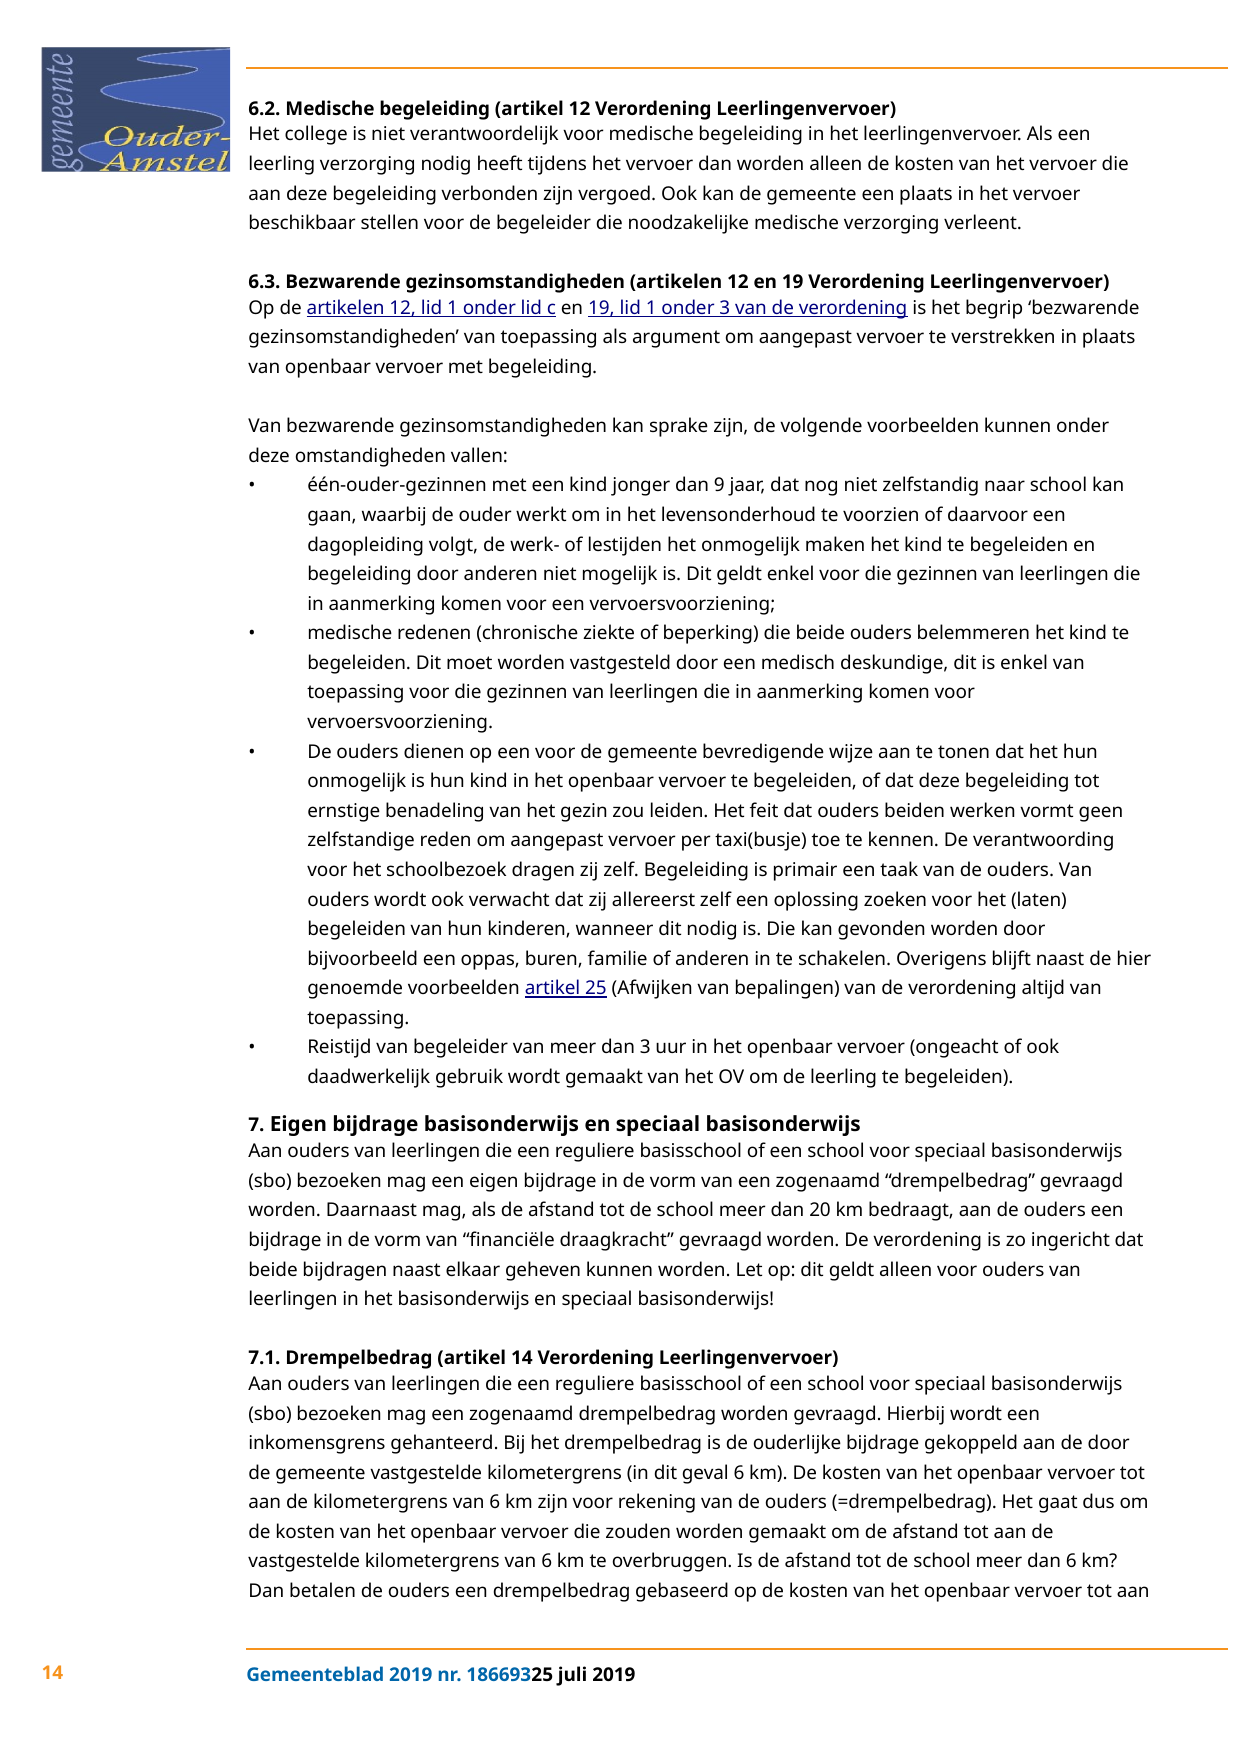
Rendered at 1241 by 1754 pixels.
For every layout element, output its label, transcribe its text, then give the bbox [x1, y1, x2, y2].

picture [41, 47, 231, 172]
text Het college is niet verantwoordelijk voor medische begeleiding in het leerlingenvervoer. Als een leerling verzorging nodig heeft tijdens het vervoer dan worden alleen de kosten van het vervoer die aan deze begeleiding verbonden zijn vergoed. Ook kan de gemeente een plaats in het vervoer beschikbaar stellen voor de begeleider die noodzakelijke medische verzorging verleent. [248, 121, 1152, 235]
text 6.2. Medische begeleiding (artikel 12 Verordening Leerlingenvervoer) [248, 95, 1152, 121]
text Aan ouders van leerlingen die een reguliere basisschool of een school voor speciaal basisonderwijs (sbo) bezoeken mag een zogenaamd drempelbedrag worden gevraagd. Hierbij wordt een inkomensgrens gehanteerd. Bij het drempelbedrag is de ouderlijke bijdrage gekoppeld aan de door de gemeente vastgestelde kilometergrens (in dit geval 6 km). De kosten van het openbaar vervoer tot aan de kilometergrens van 6 km zijn voor rekening van de ouders (=drempelbedrag). Het gaat dus om de kosten van het openbaar vervoer die zouden worden gemaakt om de afstand tot aan de vastgestelde kilometergrens van 6 km te overbruggen. Is de afstand tot de school meer dan 6 km? Dan betalen de ouders een drempelbedrag gebaseerd op de kosten van het openbaar vervoer tot aan [248, 1370, 1152, 1603]
text Aan ouders van leerlingen die een reguliere basisschool of een school voor speciaal basisonderwijs (sbo) bezoeken mag een eigen bijdrage in de vorm van een zogenaamd “drempelbedrag” gevraagd worden. Daarnaast mag, als de afstand tot de school meer dan 20 km bedraagt, aan de ouders een bijdrage in de vorm van “financiële draagkracht” gevraagd worden. De verordening is zo ingericht dat beide bijdragen naast elkaar geheven kunnen worden. Let op: dit geldt alleen voor ouders van leerlingen in het basisonderwijs en speciaal basisonderwijs! [248, 1137, 1152, 1311]
list één-ouder-gezinnen met een kind jonger dan 9 jaar, dat nog niet zelfstandig naar school kan gaan, waarbij de ouder werkt om in het levensonderhoud te voorzien of daarvoor een dagopleiding volgt, de werk- of lestijden het onmogelijk maken het kind te begeleiden en begeleiding door anderen niet mogelijk is. Dit geldt enkel voor die gezinnen van leerlingen die in aanmerking komen voor een vervoersvoorziening; [248, 472, 1152, 616]
text 7. Eigen bijdrage basisonderwijs en speciaal basisonderwijs [248, 1109, 1152, 1137]
text Op de artikelen 12, lid 1 onder lid c en 19, lid 1 onder 3 van de verordening is het begrip ‘bezwarende gezinsomstandigheden’ van toepassing als argument om aangepast vervoer te verstrekken in plaats van openbaar vervoer met begeleiding. [248, 294, 1152, 379]
text Van bezwarende gezinsomstandigheden kan sprake zijn, de volgende voorbeelden kunnen onder deze omstandigheden vallen: [248, 412, 1152, 468]
text 7.1. Drempelbedrag (artikel 14 Verordening Leerlingenvervoer) [248, 1344, 1152, 1370]
text 6.3. Bezwarende gezinsomstandigheden (artikelen 12 en 19 Verordening Leerlingenvervoer) [248, 268, 1152, 294]
list medische redenen (chronische ziekte of beperking) die beide ouders belemmeren het kind te begeleiden. Dit moet worden vastgesteld door een medisch deskundige, dit is enkel van toepassing voor die gezinnen van leerlingen die in aanmerking komen voor vervoersvoorziening. [248, 619, 1152, 734]
list De ouders dienen op een voor de gemeente bevredigende wijze aan te tonen dat het hun onmogelijk is hun kind in het openbaar vervoer te begeleiden, of dat deze begeleiding tot ernstige benadeling van het gezin zou leiden. Het feit dat ouders beiden werken vormt geen zelfstandige reden om aangepast vervoer per taxi(busje) toe te kennen. De verantwoording voor het schoolbezoek dragen zij zelf. Begeleiding is primair een taak van de ouders. Van ouders wordt ook verwacht dat zij allereerst zelf een oplossing zoeken voor het (laten) begeleiden van hun kinderen, wanneer dit nodig is. Die kan gevonden worden door bijvoorbeeld een oppas, buren, familie of anderen in te schakelen. Overigens blijft naast de hier genoemde voorbeelden artikel 25 (Afwijken van bepalingen) van de verordening altijd van toepassing. [248, 738, 1152, 1030]
list Reistijd van begeleider van meer dan 3 uur in het openbaar vervoer (ongeacht of ook daadwerkelijk gebruik wordt gemaakt van het OV om de leerling te begeleiden). [248, 1034, 1152, 1089]
